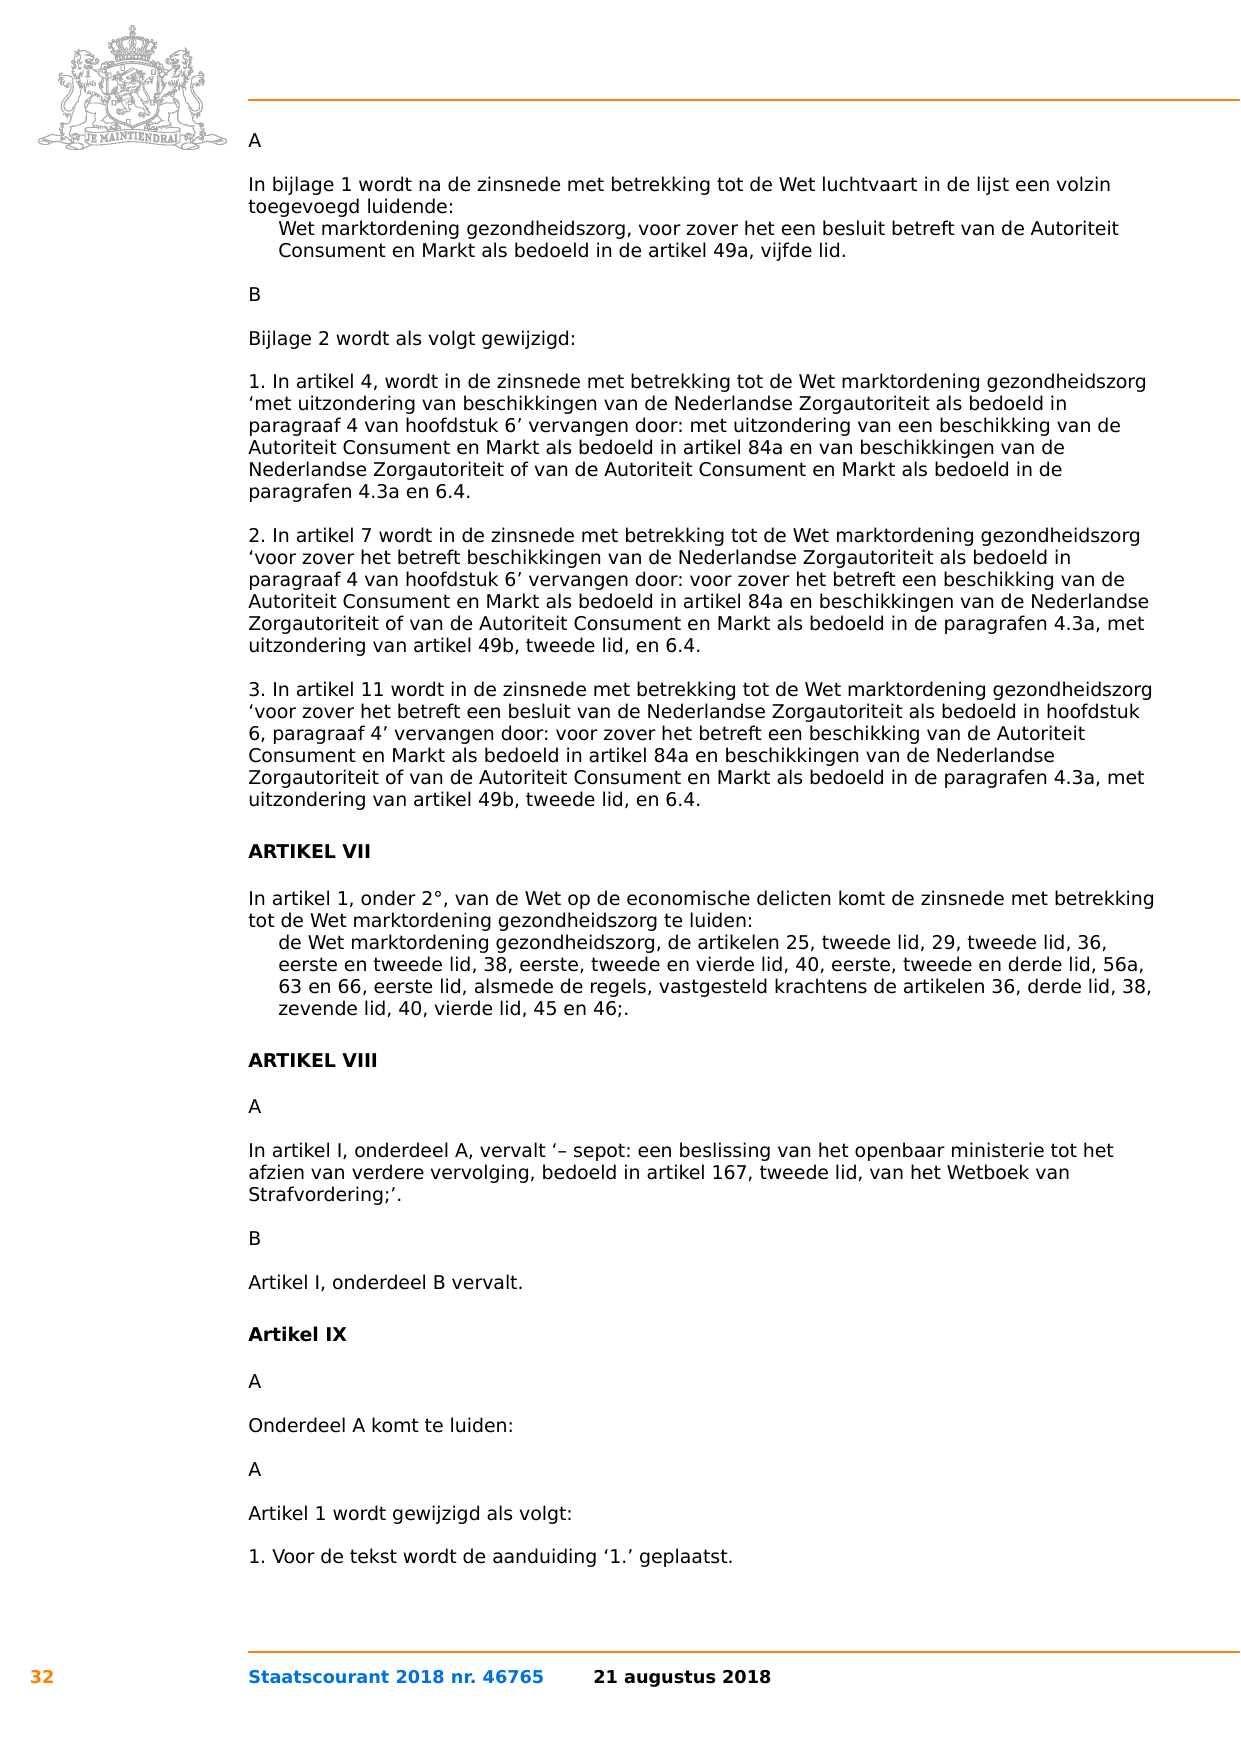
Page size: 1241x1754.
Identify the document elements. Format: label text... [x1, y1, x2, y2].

text Wet marktordening gezondheidszorg, voor zover het een besluit betreft van de Autoriteit Consument en Markt als bedoeld in de artikel 49a, vijfde lid. [278, 218, 1163, 262]
text de Wet marktordening gezondheidszorg, de artikelen 25, tweede lid, 29, tweede lid, 36, eerste en tweede lid, 38, eerste, tweede en vierde lid, 40, eerste, tweede en derde lid, 56a, 63 en 66, eerste lid, alsmede de regels, vastgesteld krachtens de artikelen 36, derde lid, 38, zevende lid, 40, vierde lid, 45 en 46;. [278, 932, 1163, 1019]
text Artikel I, onderdeel B vervalt. [248, 1272, 1163, 1294]
text A [248, 1459, 1163, 1481]
text In bijlage 1 wordt na de zinsnede met betrekking tot de Wet luchtvaart in de lijst een volzin toegevoegd luidende: [248, 174, 1163, 218]
text B [248, 283, 1163, 306]
text Bijlage 2 wordt als volgt gewijzigd: [248, 327, 1163, 349]
text In artikel 1, onder 2°, van de Wet op de economische delicten komt de zinsnede met betrekking tot de Wet marktordening gezondheidszorg te luiden: [248, 888, 1163, 932]
text B [248, 1228, 1163, 1250]
text In artikel I, onderdeel A, vervalt ‘– sepot: een beslissing van het openbaar ministerie tot het afzien van verdere vervolging, bedoeld in artikel 167, tweede lid, van het Wetboek van Strafvordering;’. [248, 1140, 1163, 1206]
text 1. In artikel 4, wordt in de zinsnede met betrekking tot de Wet marktordening gezondheidszorg ‘met uitzondering van beschikkingen van de Nederlandse Zorgautoriteit als bedoeld in paragraaf 4 van hoofdstuk 6’ vervangen door: met uitzondering van een beschikking van de Autoriteit Consument en Markt als bedoeld in artikel 84a en van beschikkingen van de Nederlandse Zorgautoriteit of van de Autoriteit Consument en Markt als bedoeld in de paragrafen 4.3a en 6.4. [248, 371, 1163, 503]
text A [248, 1096, 1163, 1118]
text 3. In artikel 11 wordt in de zinsnede met betrekking tot de Wet marktordening gezondheidszorg ‘voor zover het betreft een besluit van de Nederlandse Zorgautoriteit als bedoeld in hoofdstuk 6, paragraaf 4’ vervangen door: voor zover het betreft een beschikking van de Autoriteit Consument en Markt als bedoeld in artikel 84a en beschikkingen van de Nederlandse Zorgautoriteit of van de Autoriteit Consument en Markt als bedoeld in de paragrafen 4.3a, met uitzondering van artikel 49b, tweede lid, en 6.4. [248, 679, 1163, 811]
subtitle Artikel IX [248, 1324, 1163, 1346]
text A [248, 130, 1163, 152]
subtitle ARTIKEL VII [248, 841, 1163, 863]
subtitle ARTIKEL VIII [248, 1049, 1163, 1071]
text A [248, 1371, 1163, 1393]
text 2. In artikel 7 wordt in de zinsnede met betrekking tot de Wet marktordening gezondheidszorg ‘voor zover het betreft beschikkingen van de Nederlandse Zorgautoriteit als bedoeld in paragraaf 4 van hoofdstuk 6’ vervangen door: voor zover het betreft een beschikking van de Autoriteit Consument en Markt als bedoeld in artikel 84a en beschikkingen van de Nederlandse Zorgautoriteit of van de Autoriteit Consument en Markt als bedoeld in de paragrafen 4.3a, met uitzondering van artikel 49b, tweede lid, en 6.4. [248, 525, 1163, 657]
text 1. Voor de tekst wordt de aanduiding ‘1.’ geplaatst. [248, 1546, 1163, 1568]
picture [38, 25, 227, 150]
text Artikel 1 wordt gewijzigd als volgt: [248, 1502, 1163, 1524]
text Onderdeel A komt te luiden: [248, 1415, 1163, 1437]
